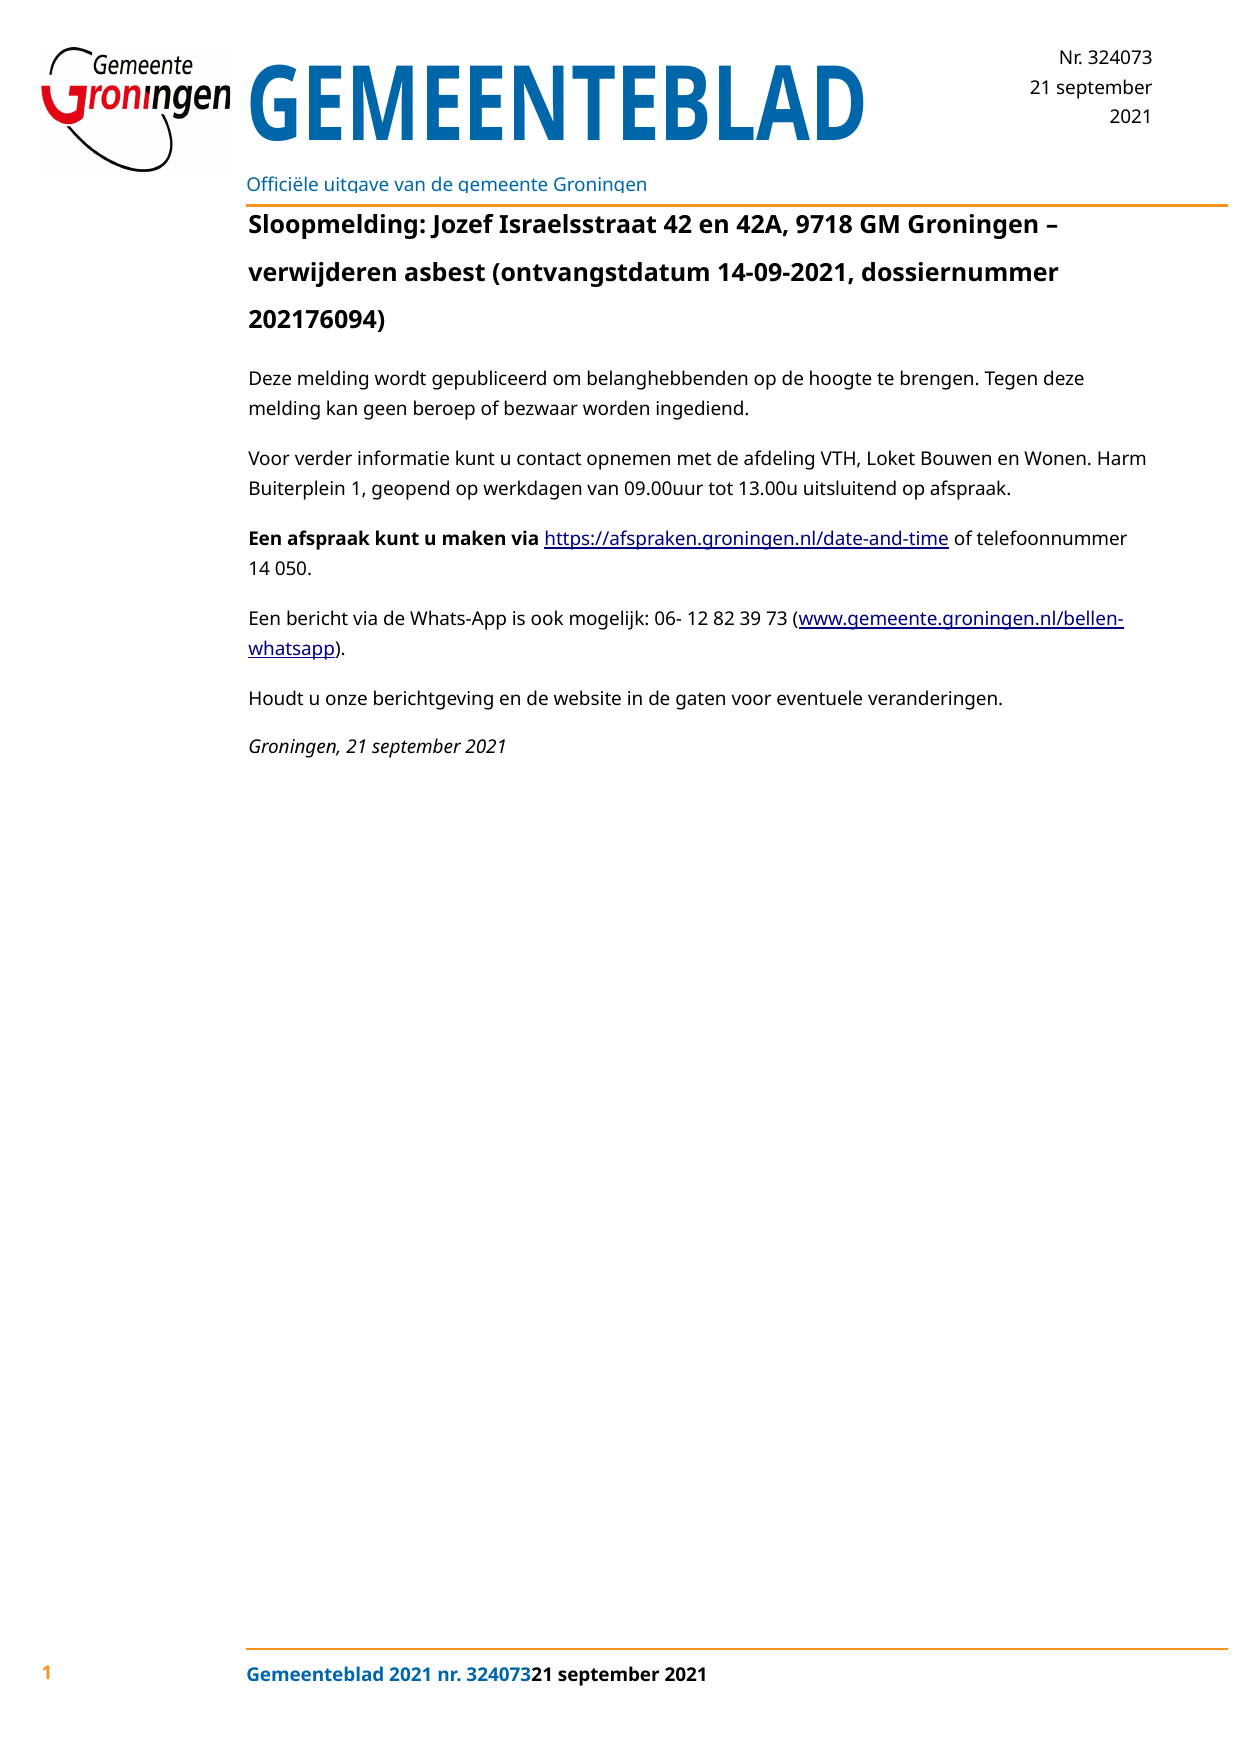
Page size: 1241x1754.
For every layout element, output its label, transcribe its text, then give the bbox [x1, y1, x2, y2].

text Een bericht via de Whats-App is ook mogelijk: 06- 12 82 39 73 (www.gemeente.groningen.nl/bellen-whatsapp). [248, 606, 1152, 661]
text Voor verder informatie kunt u contact opnemen met de afdeling VTH, Loket Bouwen en Wonen. Harm Buiterplein 1, geopend op werkdagen van 09.00uur tot 13.00u uitsluitend op afspraak. [248, 446, 1152, 501]
text Een afspraak kunt u maken via https://afspraken.groningen.nl/date-and-time of telefoonnummer 14 050. [248, 526, 1152, 581]
text Houdt u onze berichtgeving en de website in de gaten voor eventuele veranderingen. [248, 686, 1152, 711]
text Deze melding wordt gepubliceerd om belanghebbenden op de hoogte te brengen. Tegen deze melding kan geen beroep of bezwaar worden ingediend. [248, 366, 1152, 421]
picture [41, 47, 231, 172]
text Sloopmelding: Jozef Israelsstraat 42 en 42A, 9718 GM Groningen – verwijderen asbest (ontvangstdatum 14-09-2021, dossiernummer 202176094) [248, 207, 1152, 336]
text Groningen, 21 september 2021 [248, 733, 1152, 759]
